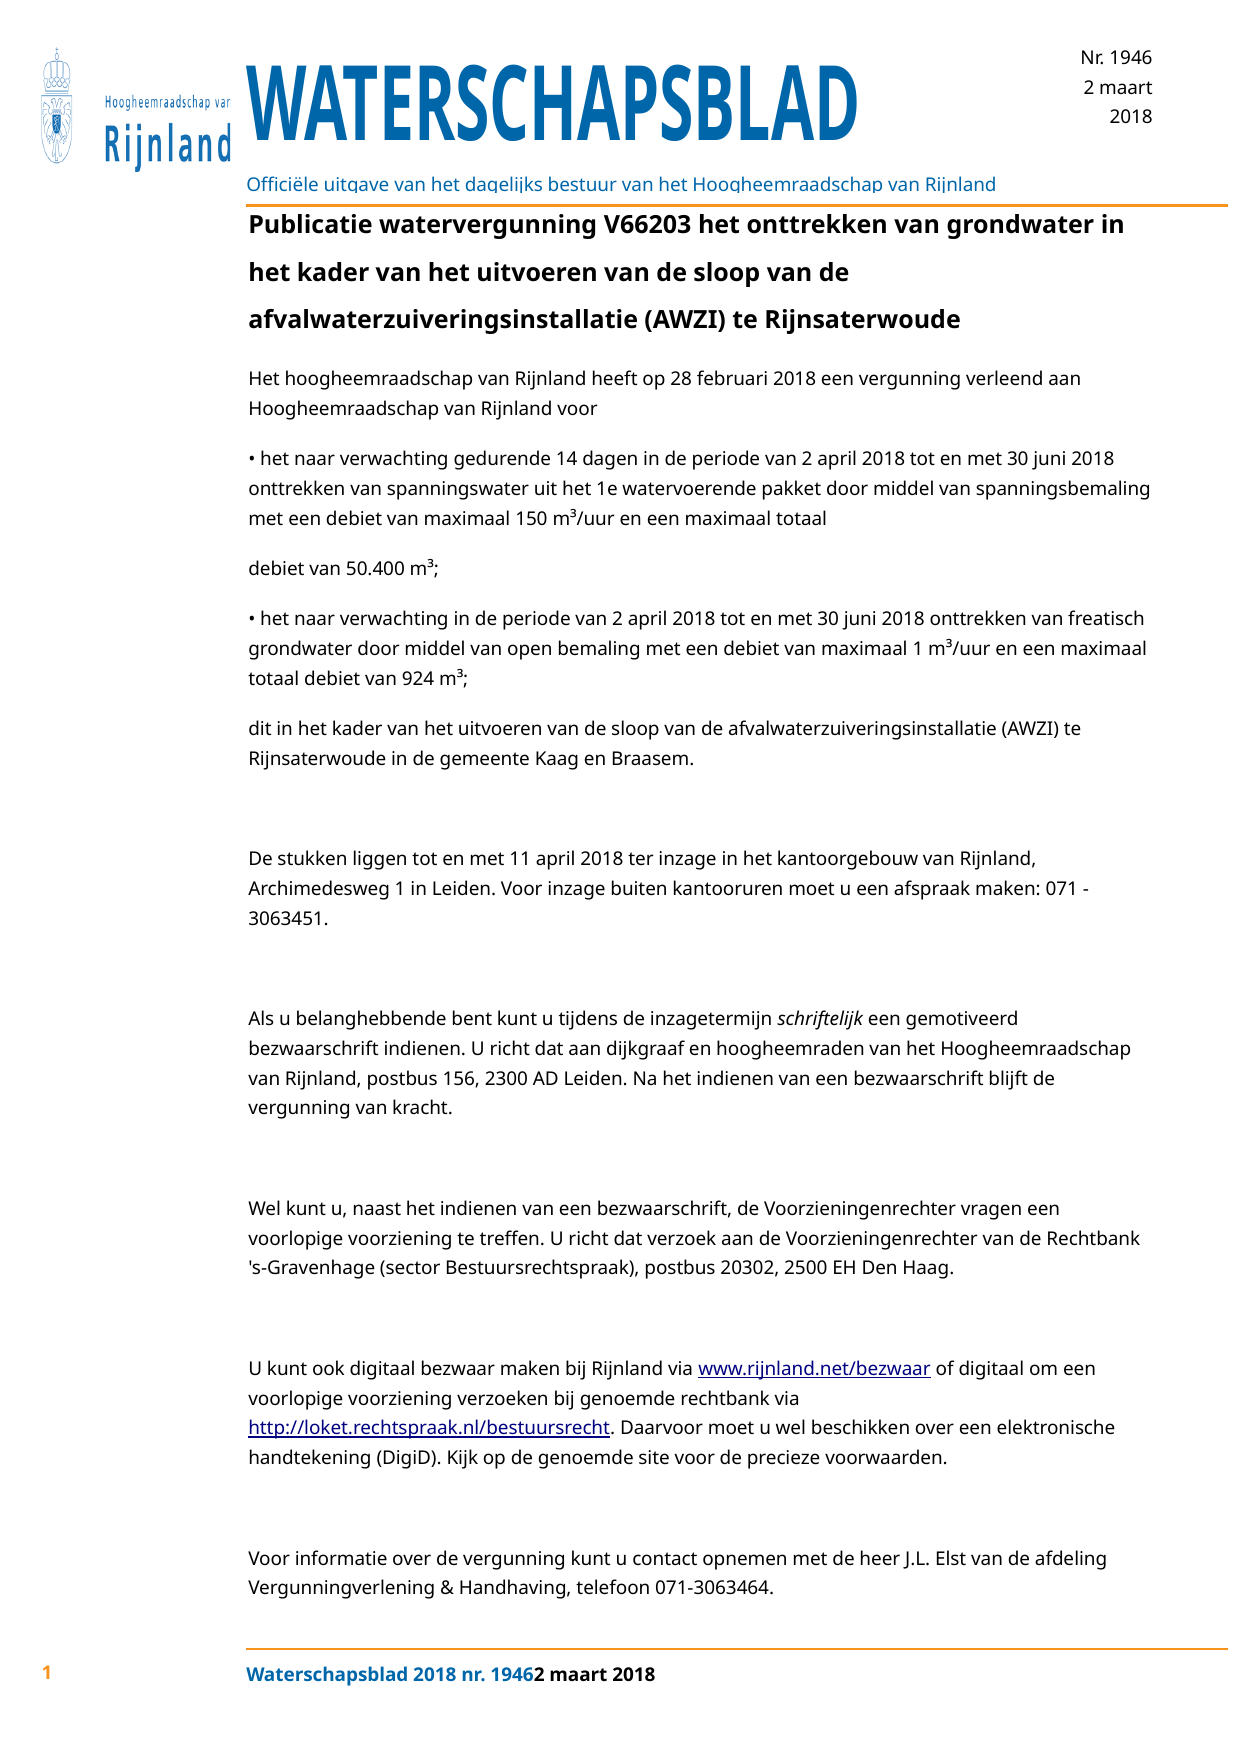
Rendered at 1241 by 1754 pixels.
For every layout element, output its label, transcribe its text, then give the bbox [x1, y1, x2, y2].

text U kunt ook digitaal bezwaar maken bij Rijnland via www.rijnland.net/bezwaar of digitaal om een voorlopige voorziening verzoeken bij genoemde rechtbank via http://loket.rechtspraak.nl/bestuursrecht. Daarvoor moet u wel beschikken over een elektronische handtekening (DigiD). Kijk op de genoemde site voor de precieze voorwaarden. [248, 1355, 1152, 1469]
text debiet van 50.400 m³; [248, 555, 1152, 581]
text Publicatie watervergunning V66203 het onttrekken van grondwater in het kader van het uitvoeren van de sloop van de afvalwaterzuiveringsinstallatie (AWZI) te Rijnsaterwoude [248, 207, 1152, 336]
text • het naar verwachting in de periode van 2 april 2018 tot en met 30 juni 2018 onttrekken van freatisch grondwater door middel van open bemaling met een debiet van maximaal 1 m³/uur en een maximaal totaal debiet van 924 m³; [248, 606, 1152, 690]
text dit in het kader van het uitvoeren van de sloop van de afvalwaterzuiveringsinstallatie (AWZI) te Rijnsaterwoude in de gemeente Kaag en Braasem. [248, 715, 1152, 770]
text Als u belanghebbende bent kunt u tijdens de inzagetermijn schriftelijk een gemotiveerd bezwaarschrift indienen. U richt dat aan dijkgraaf en hoogheemraden van het Hoogheemraadschap van Rijnland, postbus 156, 2300 AD Leiden. Na het indienen van een bezwaarschrift blijft de vergunning van kracht. [248, 1006, 1152, 1120]
text Wel kunt u, naast het indienen van een bezwaarschrift, de Voorzieningenrechter vragen een voorlopige voorziening te treffen. U richt dat verzoek aan de Voorzieningenrechter van de Rechtbank 's-Gravenhage (sector Bestuursrechtspraak), postbus 20302, 2500 EH Den Haag. [248, 1195, 1152, 1280]
text • het naar verwachting gedurende 14 dagen in de periode van 2 april 2018 tot en met 30 juni 2018 onttrekken van spanningswater uit het 1e watervoerende pakket door middel van spanningsbemaling met een debiet van maximaal 150 m³/uur en een maximaal totaal [248, 446, 1152, 530]
picture [41, 47, 231, 172]
text Het hoogheemraadschap van Rijnland heeft op 28 februari 2018 een vergunning verleend aan Hoogheemraadschap van Rijnland voor [248, 366, 1152, 421]
text Voor informatie over de vergunning kunt u contact opnemen met de heer J.L. Elst van de afdeling Vergunningverlening & Handhaving, telefoon 071-3063464. [248, 1545, 1152, 1600]
text De stukken liggen tot en met 11 april 2018 ter inzage in het kantoorgebouw van Rijnland, Archimedesweg 1 in Leiden. Voor inzage buiten kantooruren moet u een afspraak maken: 071 - 3063451. [248, 846, 1152, 930]
